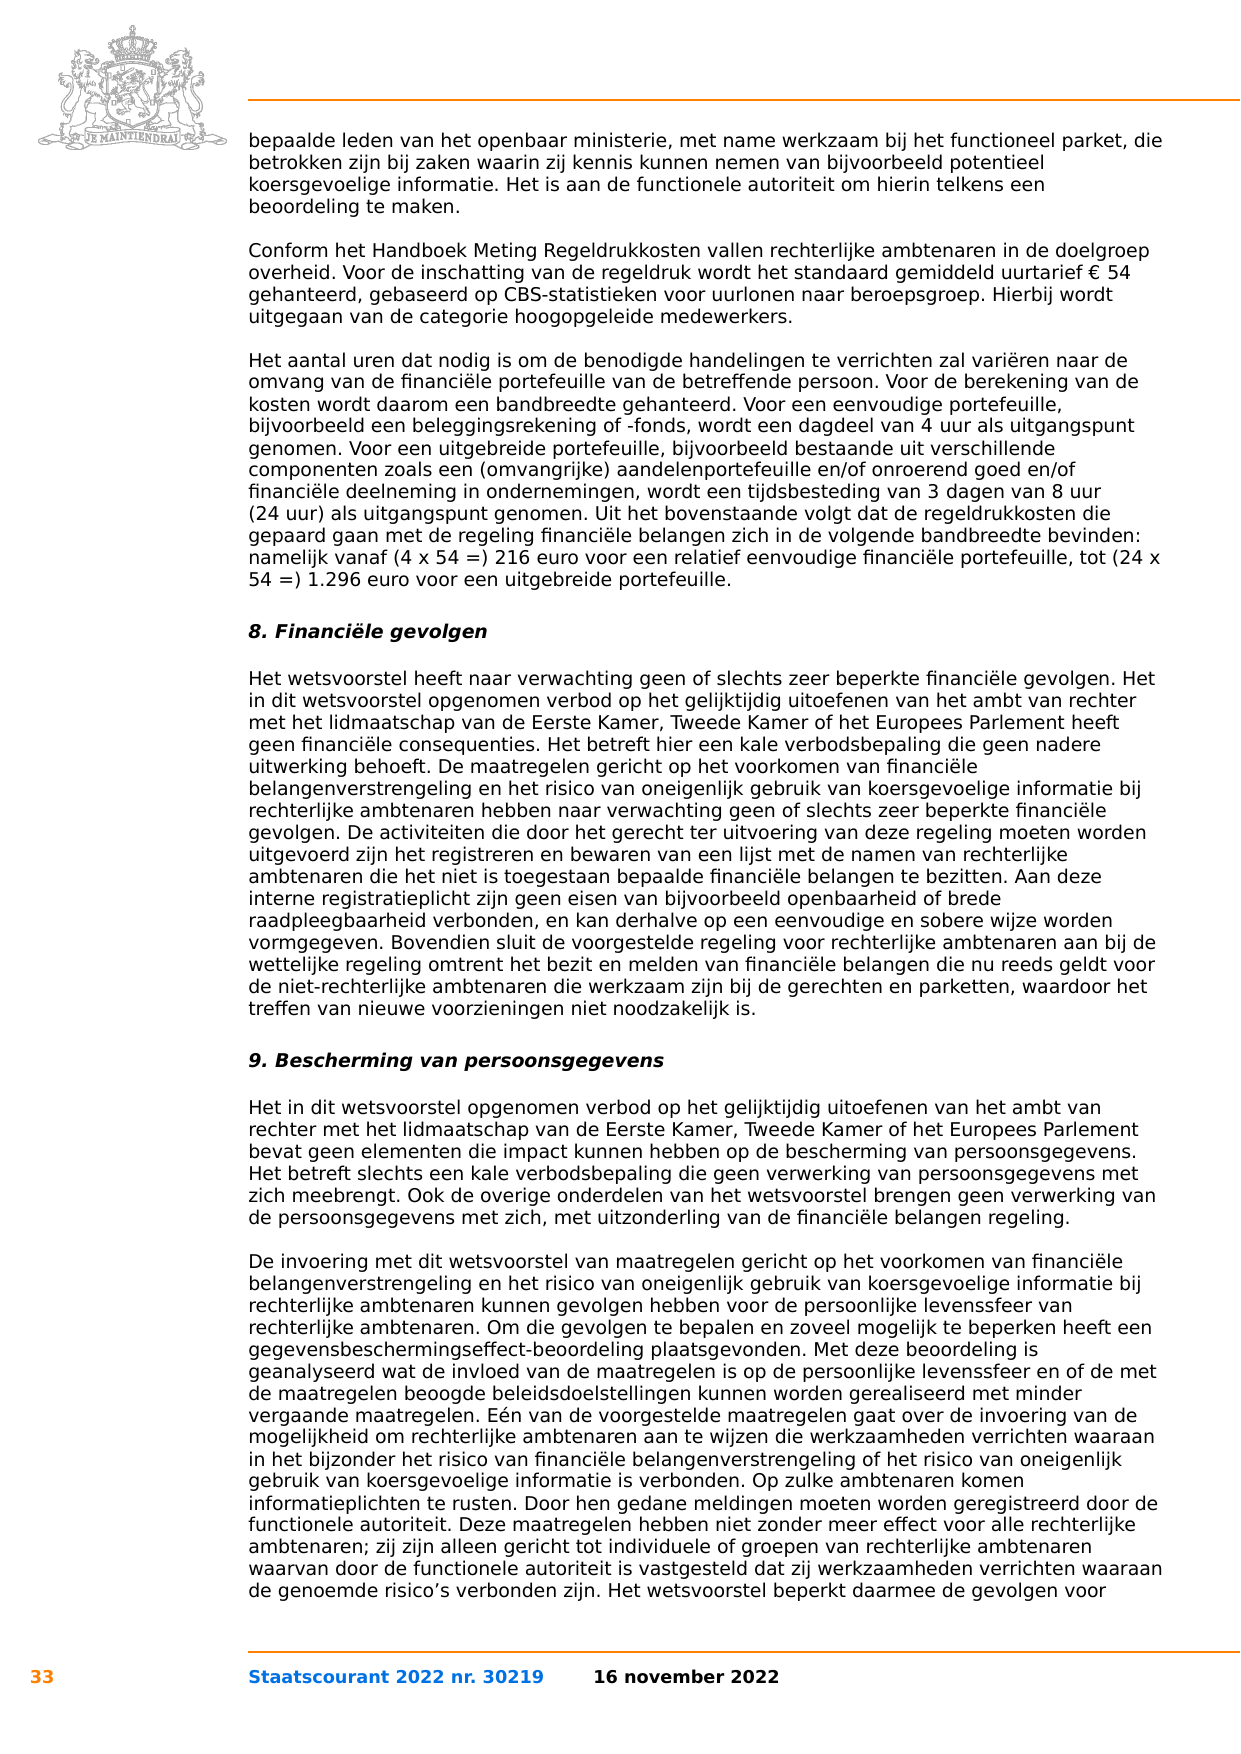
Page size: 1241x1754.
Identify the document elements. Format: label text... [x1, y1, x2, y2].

text Conform het Handboek Meting Regeldrukkosten vallen rechterlijke ambtenaren in de doelgroep overheid. Voor de inschatting van de regeldruk wordt het standaard gemiddeld uurtarief € 54 gehanteerd, gebaseerd op CBS-statistieken voor uurlonen naar beroepsgroep. Hierbij wordt uitgegaan van de categorie hoogopgeleide medewerkers. [248, 240, 1163, 328]
text Het in dit wetsvoorstel opgenomen verbod op het gelijktijdig uitoefenen van het ambt van rechter met het lidmaatschap van de Eerste Kamer, Tweede Kamer of het Europees Parlement bevat geen elementen die impact kunnen hebben op de bescherming van persoonsgegevens. Het betreft slechts een kale verbodsbepaling die geen verwerking van persoonsgegevens met zich meebrengt. Ook de overige onderdelen van het wetsvoorstel brengen geen verwerking van de persoonsgegevens met zich, met uitzonderling van de financiële belangen regeling. [248, 1097, 1163, 1229]
text Het aantal uren dat nodig is om de benodigde handelingen te verrichten zal variëren naar de omvang van de financiële portefeuille van de betreffende persoon. Voor de berekening van de kosten wordt daarom een bandbreedte gehanteerd. Voor een eenvoudige portefeuille, bijvoorbeeld een beleggingsrekening of -fonds, wordt een dagdeel van 4 uur als uitgangspunt genomen. Voor een uitgebreide portefeuille, bijvoorbeeld bestaande uit verschillende componenten zoals een (omvangrijke) aandelenportefeuille en/of onroerend goed en/of financiële deelneming in ondernemingen, wordt een tijdsbesteding van 3 dagen van 8 uur (24 uur) als uitgangspunt genomen. Uit het bovenstaande volgt dat de regeldrukkosten die gepaard gaan met de regeling financiële belangen zich in de volgende bandbreedte bevinden: namelijk vanaf (4 x 54 =) 216 euro voor een relatief eenvoudige financiële portefeuille, tot (24 x 54 =) 1.296 euro voor een uitgebreide portefeuille. [248, 349, 1163, 591]
subtitle 8. Financiële gevolgen [248, 621, 1163, 643]
text Het wetsvoorstel heeft naar verwachting geen of slechts zeer beperkte financiële gevolgen. Het in dit wetsvoorstel opgenomen verbod op het gelijktijdig uitoefenen van het ambt van rechter met het lidmaatschap van de Eerste Kamer, Tweede Kamer of het Europees Parlement heeft geen financiële consequenties. Het betreft hier een kale verbodsbepaling die geen nadere uitwerking behoeft. De maatregelen gericht op het voorkomen van financiële belangenverstrengeling en het risico van oneigenlijk gebruik van koersgevoelige informatie bij rechterlijke ambtenaren hebben naar verwachting geen of slechts zeer beperkte financiële gevolgen. De activiteiten die door het gerecht ter uitvoering van deze regeling moeten worden uitgevoerd zijn het registreren en bewaren van een lijst met de namen van rechterlijke ambtenaren die het niet is toegestaan bepaalde financiële belangen te bezitten. Aan deze interne registratieplicht zijn geen eisen van bijvoorbeeld openbaarheid of brede raadpleegbaarheid verbonden, en kan derhalve op een eenvoudige en sobere wijze worden vormgegeven. Bovendien sluit de voorgestelde regeling voor rechterlijke ambtenaren aan bij de wettelijke regeling omtrent het bezit en melden van financiële belangen die nu reeds geldt voor de niet-rechterlijke ambtenaren die werkzaam zijn bij de gerechten en parketten, waardoor het treffen van nieuwe voorzieningen niet noodzakelijk is. [248, 668, 1163, 1020]
picture [38, 25, 227, 150]
text De invoering met dit wetsvoorstel van maatregelen gericht op het voorkomen van financiële belangenverstrengeling en het risico van oneigenlijk gebruik van koersgevoelige informatie bij rechterlijke ambtenaren kunnen gevolgen hebben voor de persoonlijke levenssfeer van rechterlijke ambtenaren. Om die gevolgen te bepalen en zoveel mogelijk te beperken heeft een gegevensbeschermingseffect-beoordeling plaatsgevonden. Met deze beoordeling is geanalyseerd wat de invloed van de maatregelen is op de persoonlijke levenssfeer en of de met de maatregelen beoogde beleidsdoelstellingen kunnen worden gerealiseerd met minder vergaande maatregelen. Eén van de voorgestelde maatregelen gaat over de invoering van de mogelijkheid om rechterlijke ambtenaren aan te wijzen die werkzaamheden verrichten waaraan in het bijzonder het risico van financiële belangenverstrengeling of het risico van oneigenlijk gebruik van koersgevoelige informatie is verbonden. Op zulke ambtenaren komen informatieplichten te rusten. Door hen gedane meldingen moeten worden geregistreerd door de functionele autoriteit. Deze maatregelen hebben niet zonder meer effect voor alle rechterlijke ambtenaren; zij zijn alleen gericht tot individuele of groepen van rechterlijke ambtenaren waarvan door de functionele autoriteit is vastgesteld dat zij werkzaamheden verrichten waaraan de genoemde risico’s verbonden zijn. Het wetsvoorstel beperkt daarmee de gevolgen voor [248, 1251, 1163, 1602]
text bepaalde leden van het openbaar ministerie, met name werkzaam bij het functioneel parket, die betrokken zijn bij zaken waarin zij kennis kunnen nemen van bijvoorbeeld potentieel koersgevoelige informatie. Het is aan de functionele autoriteit om hierin telkens een beoordeling te maken. [248, 130, 1163, 218]
subtitle 9. Bescherming van persoonsgegevens [248, 1050, 1163, 1072]
